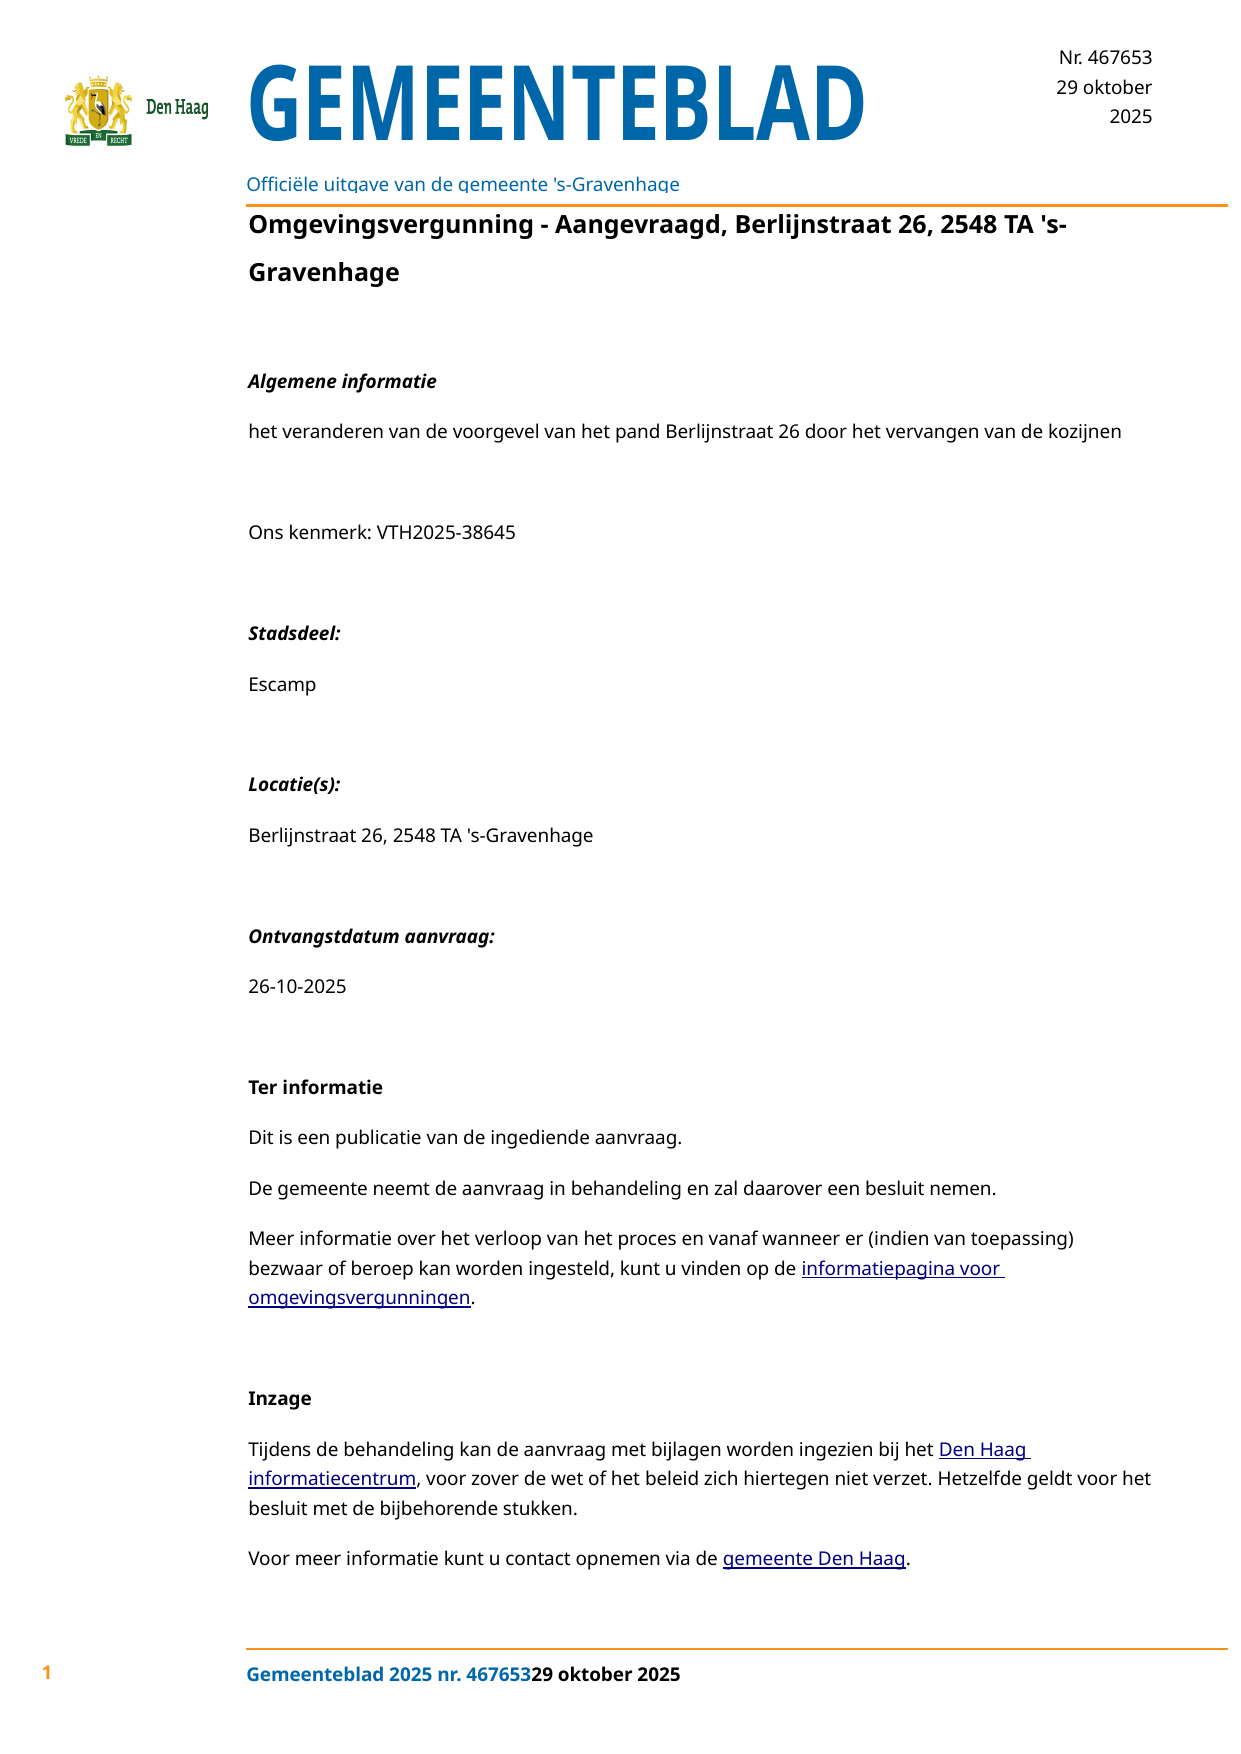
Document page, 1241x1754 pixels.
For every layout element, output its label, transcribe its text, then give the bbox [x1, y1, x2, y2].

text 26-10-2025 [248, 973, 1152, 999]
text Ontvangstdatum aanvraag: [248, 923, 1152, 949]
text Berlijnstraat 26, 2548 TA 's-Gravenhage [248, 822, 1152, 848]
text het veranderen van de voorgevel van het pand Berlijnstraat 26 door het vervangen van de kozijnen [248, 419, 1152, 444]
text Stadsdeel: [248, 620, 1152, 646]
text Ons kenmerk: VTH2025-38645 [248, 519, 1152, 545]
text Tijdens de behandeling kan de aanvraag met bijlagen worden ingezien bij het Den Haag informatiecentrum, voor zover de wet of het beleid zich hiertegen niet verzet. Hetzelfde geldt voor het besluit met de bijbehorende stukken. [248, 1436, 1152, 1521]
text Ter informatie [248, 1074, 1152, 1100]
text Locatie(s): [248, 772, 1152, 797]
text Dit is een publicatie van de ingediende aanvraag. [248, 1124, 1152, 1150]
text Omgevingsvergunning - Aangevraagd, Berlijnstraat 26, 2548 TA 's-Gravenhage [248, 207, 1152, 288]
text Escamp [248, 671, 1152, 697]
text Algemene informatie [248, 368, 1152, 394]
picture [41, 47, 231, 172]
text De gemeente neemt de aanvraag in behandeling en zal daarover een besluit nemen. [248, 1175, 1152, 1201]
text Voor meer informatie kunt u contact opnemen via de gemeente Den Haag. [248, 1545, 1152, 1571]
text Meer informatie over het verloop van het proces en vanaf wanneer er (indien van toepassing) bezwaar of beroep kan worden ingesteld, kunt u vinden op de informatiepagina voor omgevingsvergunningen. [248, 1225, 1152, 1310]
text Inzage [248, 1385, 1152, 1411]
